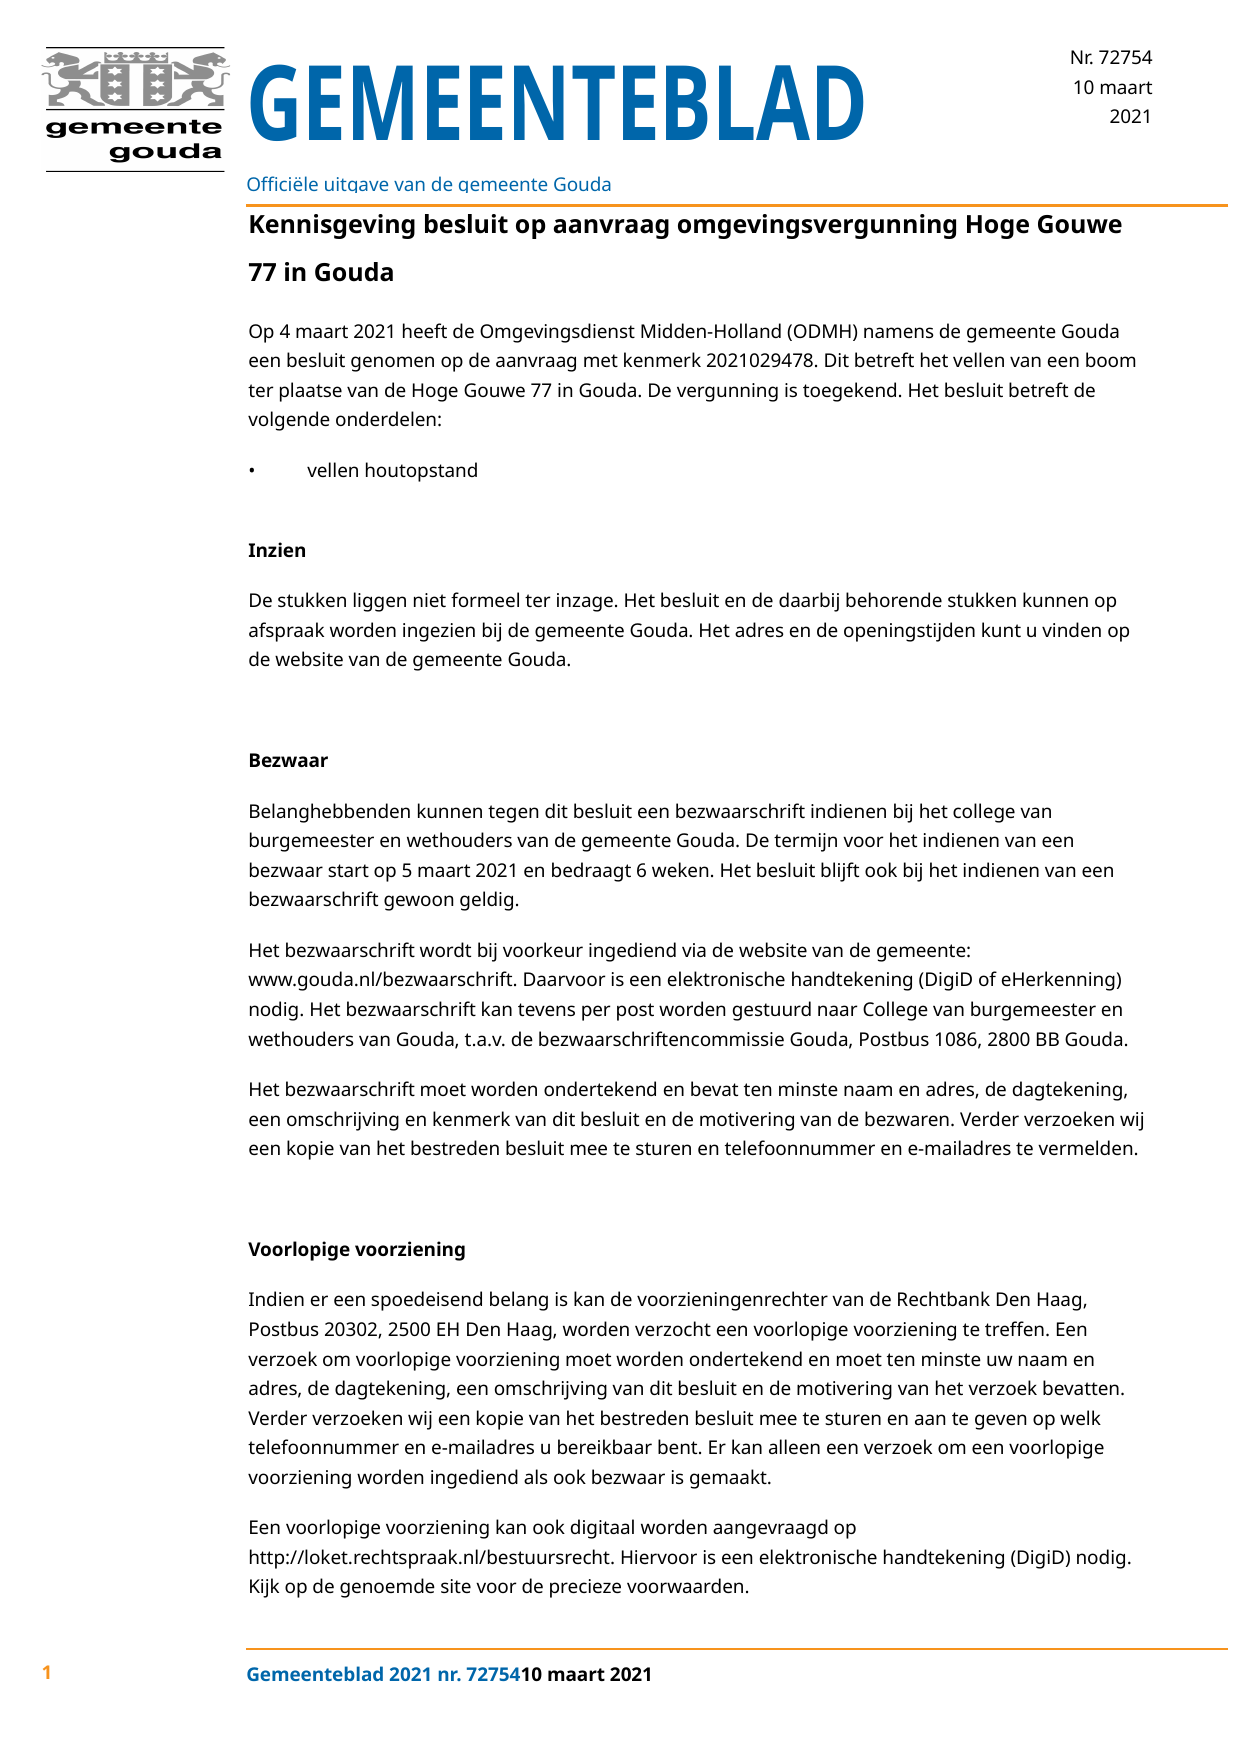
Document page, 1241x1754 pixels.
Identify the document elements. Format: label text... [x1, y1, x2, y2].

text De stukken liggen niet formeel ter inzage. Het besluit en de daarbij behorende stukken kunnen op afspraak worden ingezien bij de gemeente Gouda. Het adres en de openingstijden kunt u vinden op de website van de gemeente Gouda. [248, 587, 1152, 672]
text Indien er een spoedeisend belang is kan de voorzieningenrechter van de Rechtbank Den Haag, Postbus 20302, 2500 EH Den Haag, worden verzocht een voorlopige voorziening te treffen. Een verzoek om voorlopige voorziening moet worden ondertekend en moet ten minste uw naam en adres, de dagtekening, een omschrijving van dit besluit en de motivering van het verzoek bevatten. Verder verzoeken wij een kopie van het bestreden besluit mee te sturen en aan te geven op welk telefoonnummer en e-mailadres u bereikbaar bent. Er kan alleen een verzoek om een voorlopige voorziening worden ingediend als ook bezwaar is gemaakt. [248, 1287, 1152, 1490]
text Inzien [248, 537, 1152, 563]
picture [41, 47, 231, 172]
text Een voorlopige voorziening kan ook digitaal worden aangevraagd op http://loket.rechtspraak.nl/bestuursrecht. Hiervoor is een elektronische handtekening (DigiD) nodig. Kijk op de genoemde site voor de precieze voorwaarden. [248, 1514, 1152, 1599]
text Voorlopige voorziening [248, 1236, 1152, 1262]
list vellen houtopstand [248, 457, 1152, 483]
text Kennisgeving besluit op aanvraag omgevingsvergunning Hoge Gouwe 77 in Gouda [248, 207, 1152, 288]
text Het bezwaarschrift moet worden ondertekend en bevat ten minste naam en adres, de dagtekening, een omschrijving en kenmerk van dit besluit en de motivering van de bezwaren. Verder verzoeken wij een kopie van het bestreden besluit mee te sturen en telefoonnummer en e-mailadres te vermelden. [248, 1076, 1152, 1161]
text Het bezwaarschrift wordt bij voorkeur ingediend via de website van de gemeente: www.gouda.nl/bezwaarschrift. Daarvoor is een elektronische handtekening (DigiD of eHerkenning) nodig. Het bezwaarschrift kan tevens per post worden gestuurd naar College van burgemeester en wethouders van Gouda, t.a.v. de bezwaarschriftencommissie Gouda, Postbus 1086, 2800 BB Gouda. [248, 937, 1152, 1052]
text Op 4 maart 2021 heeft de Omgevingsdienst Midden-Holland (ODMH) namens de gemeente Gouda een besluit genomen op de aanvraag met kenmerk 2021029478. Dit betreft het vellen van een boom ter plaatse van de Hoge Gouwe 77 in Gouda. De vergunning is toegekend. Het besluit betreft de volgende onderdelen: [248, 318, 1152, 432]
text Belanghebbenden kunnen tegen dit besluit een bezwaarschrift indienen bij het college van burgemeester en wethouders van de gemeente Gouda. De termijn voor het indienen van een bezwaar start op 5 maart 2021 en bedraagt 6 weken. Het besluit blijft ook bij het indienen van een bezwaarschrift gewoon geldig. [248, 798, 1152, 912]
text Bezwaar [248, 747, 1152, 773]
